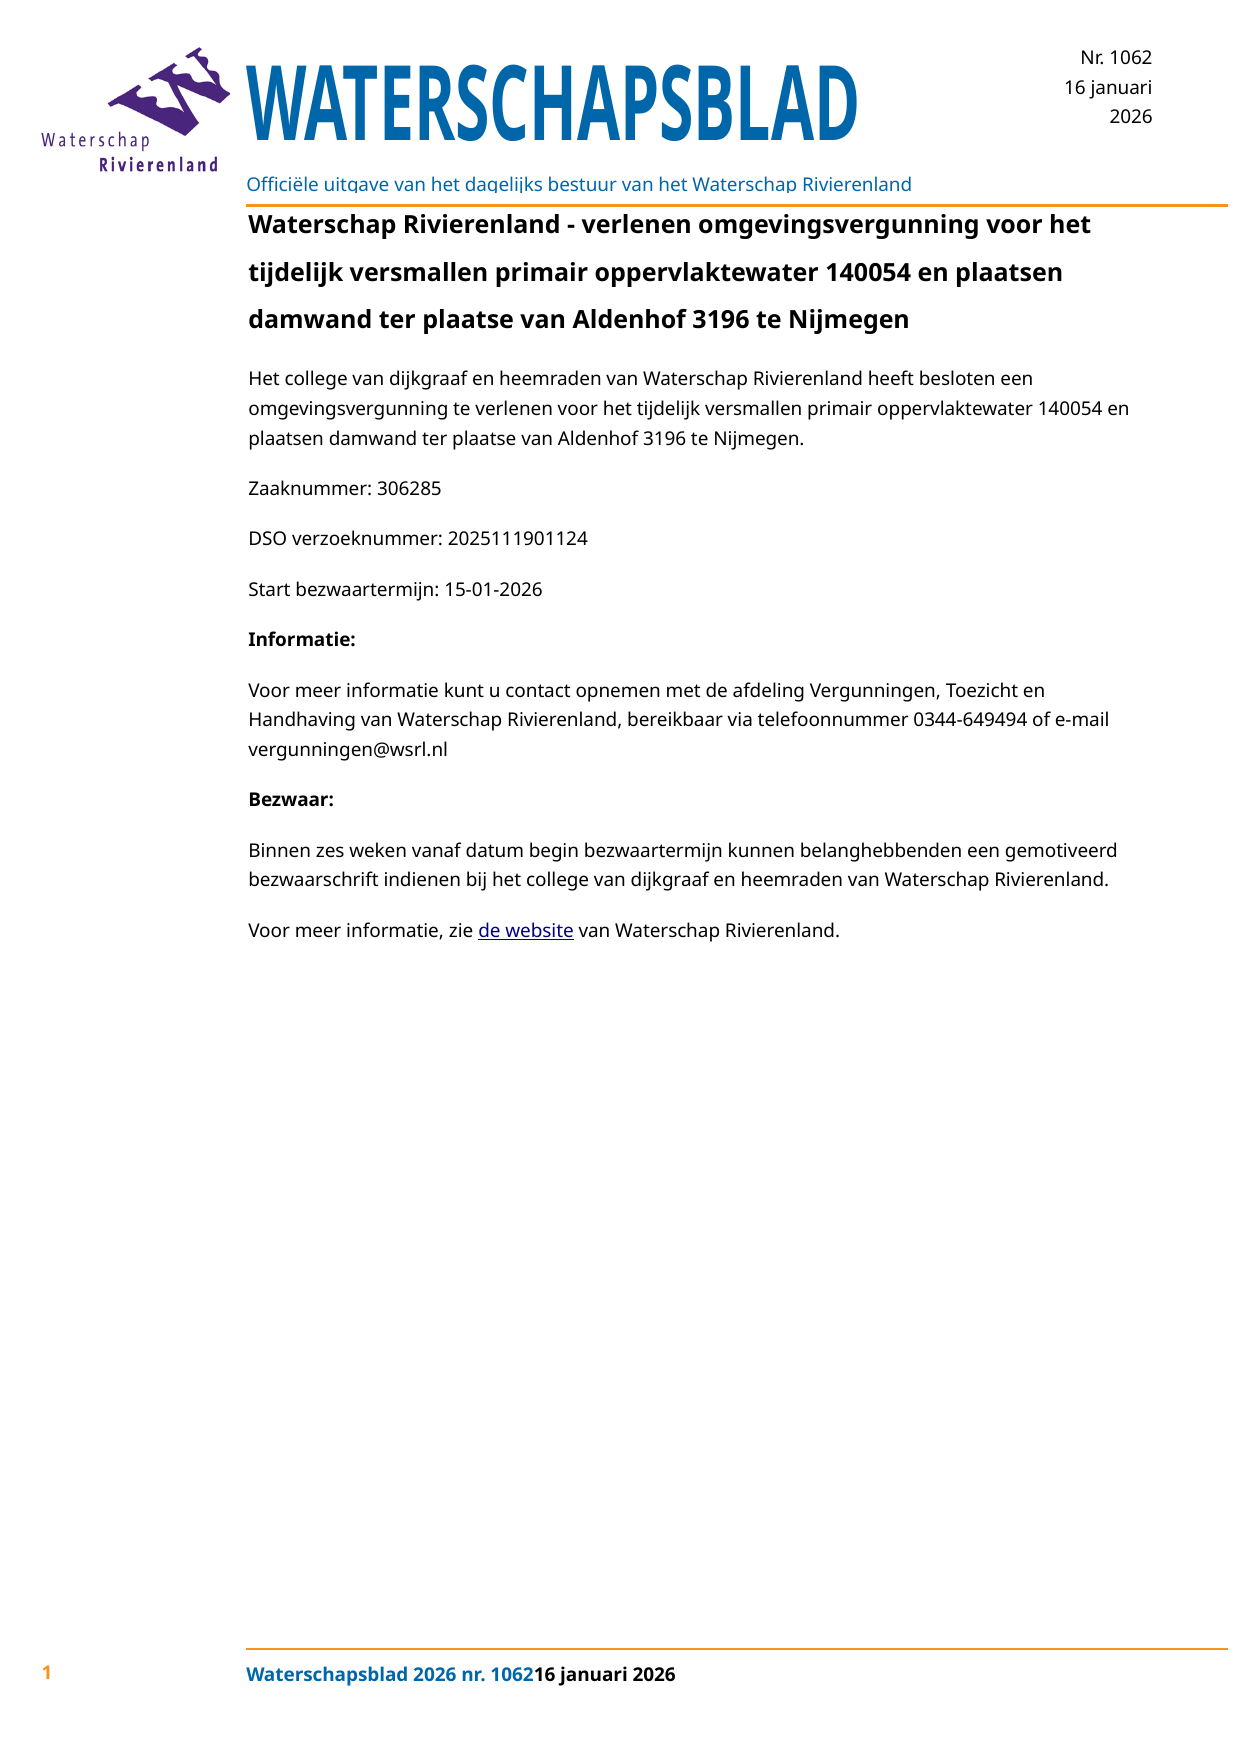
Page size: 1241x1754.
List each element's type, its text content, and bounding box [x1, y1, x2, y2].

text Zaaknummer: 306285 [248, 475, 1152, 501]
text Bezwaar: [248, 786, 1152, 812]
text Waterschap Rivierenland - verlenen omgevingsvergunning voor het tijdelijk versmallen primair oppervlaktewater 140054 en plaatsen damwand ter plaatse van Aldenhof 3196 te Nijmegen [248, 207, 1152, 336]
text Voor meer informatie, zie de website van Waterschap Rivierenland. [248, 917, 1152, 942]
text DSO verzoeknummer: 2025111901124 [248, 526, 1152, 551]
text Start bezwaartermijn: 15-01-2026 [248, 576, 1152, 602]
picture [41, 47, 231, 172]
text Binnen zes weken vanaf datum begin bezwaartermijn kunnen belanghebbenden een gemotiveerd bezwaarschrift indienen bij het college van dijkgraaf en heemraden van Waterschap Rivierenland. [248, 837, 1152, 892]
text Informatie: [248, 626, 1152, 652]
text Voor meer informatie kunt u contact opnemen met de afdeling Vergunningen, Toezicht en Handhaving van Waterschap Rivierenland, bereikbaar via telefoonnummer 0344-649494 of e-mail vergunningen@wsrl.nl [248, 677, 1152, 762]
text Het college van dijkgraaf en heemraden van Waterschap Rivierenland heeft besloten een omgevingsvergunning te verlenen voor het tijdelijk versmallen primair oppervlaktewater 140054 en plaatsen damwand ter plaatse van Aldenhof 3196 te Nijmegen. [248, 366, 1152, 450]
